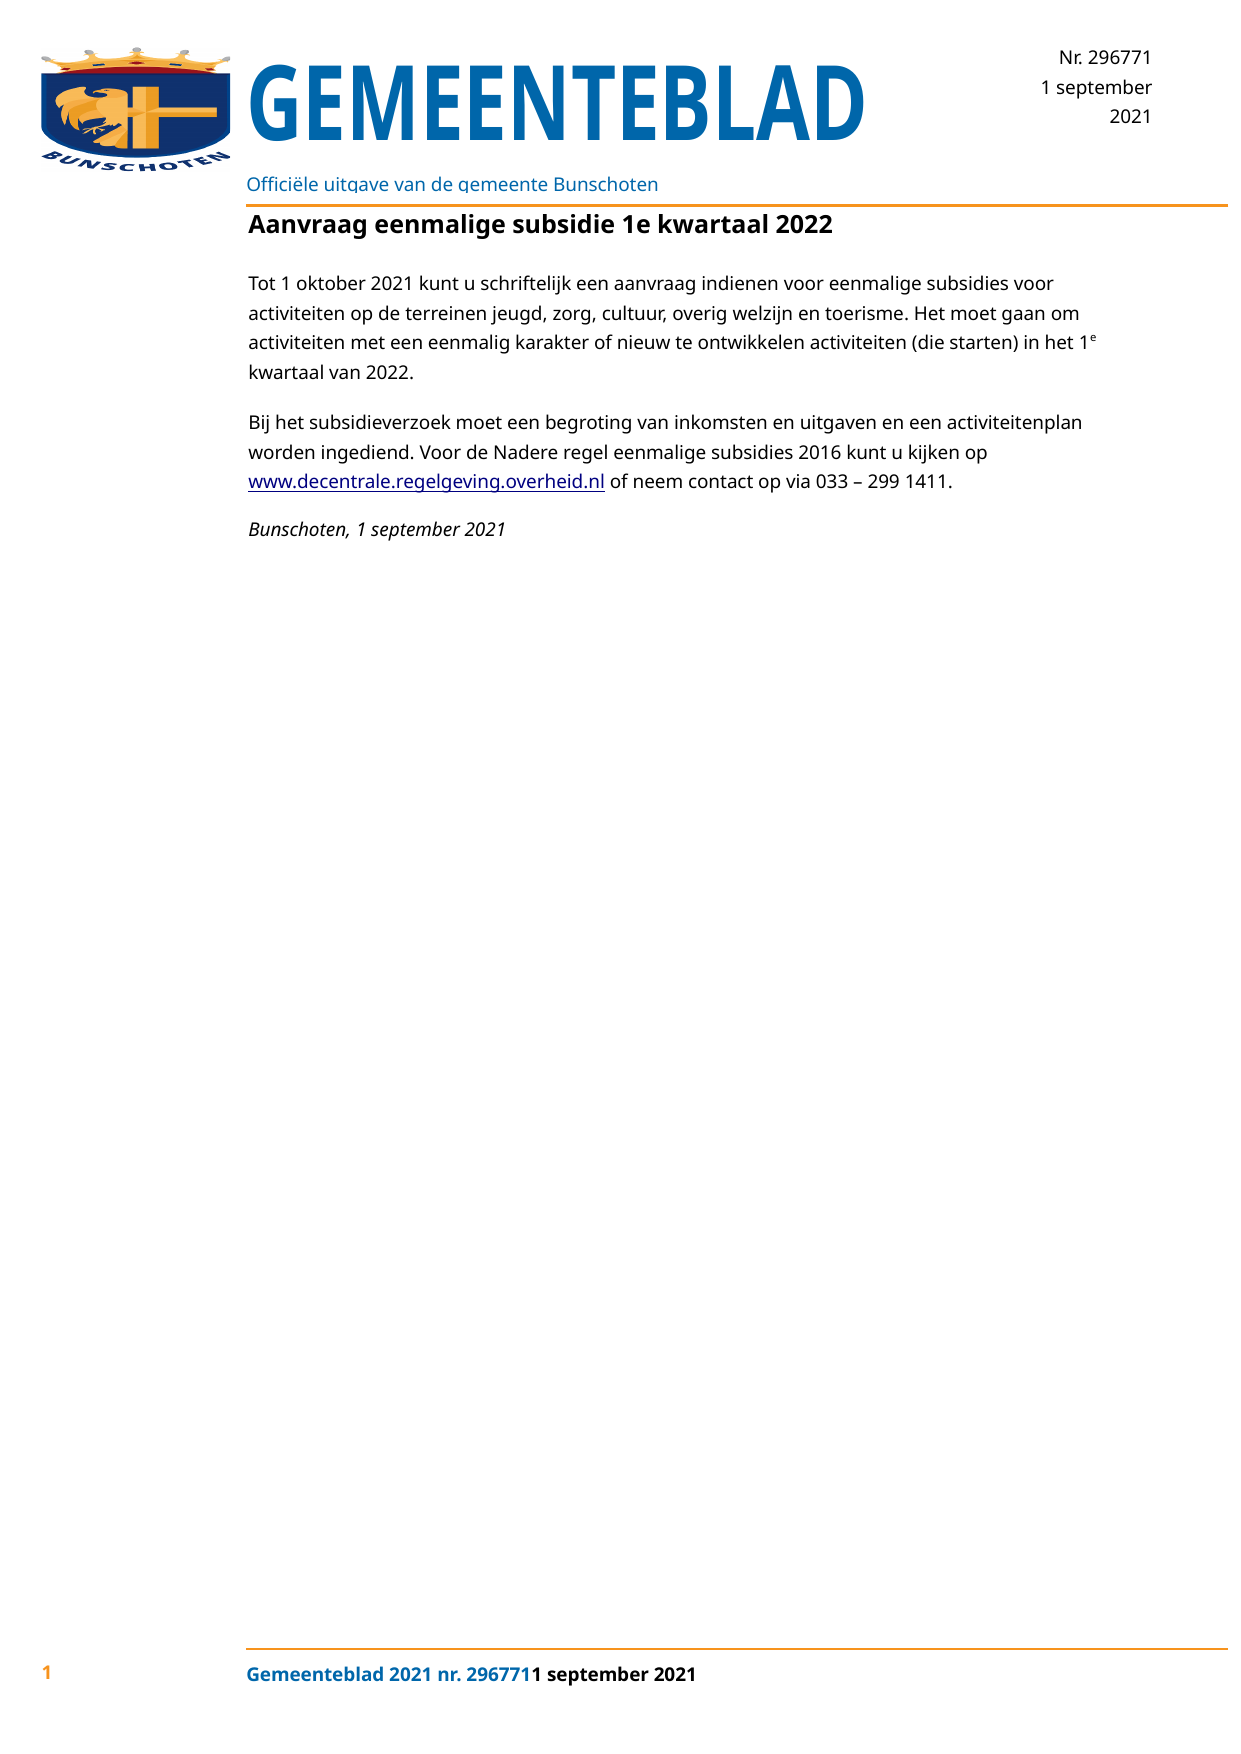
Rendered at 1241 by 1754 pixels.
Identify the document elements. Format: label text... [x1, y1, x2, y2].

text Tot 1 oktober 2021 kunt u schriftelijk een aanvraag indienen voor eenmalige subsidies voor activiteiten op de terreinen jeugd, zorg, cultuur, overig welzijn en toerisme. Het moet gaan om activiteiten met een eenmalig karakter of nieuw te ontwikkelen activiteiten (die starten) in het 1e kwartaal van 2022. [248, 270, 1152, 385]
text Bij het subsidieverzoek moet een begroting van inkomsten en uitgaven en een activiteitenplan worden ingediend. Voor de Nadere regel eenmalige subsidies 2016 kunt u kijken op www.decentrale.regelgeving.overheid.nl of neem contact op via 033 – 299 1411. [248, 409, 1152, 494]
text Bunschoten, 1 september 2021 [248, 516, 1152, 542]
picture [41, 47, 231, 172]
text Aanvraag eenmalige subsidie 1e kwartaal 2022 [248, 207, 1152, 241]
